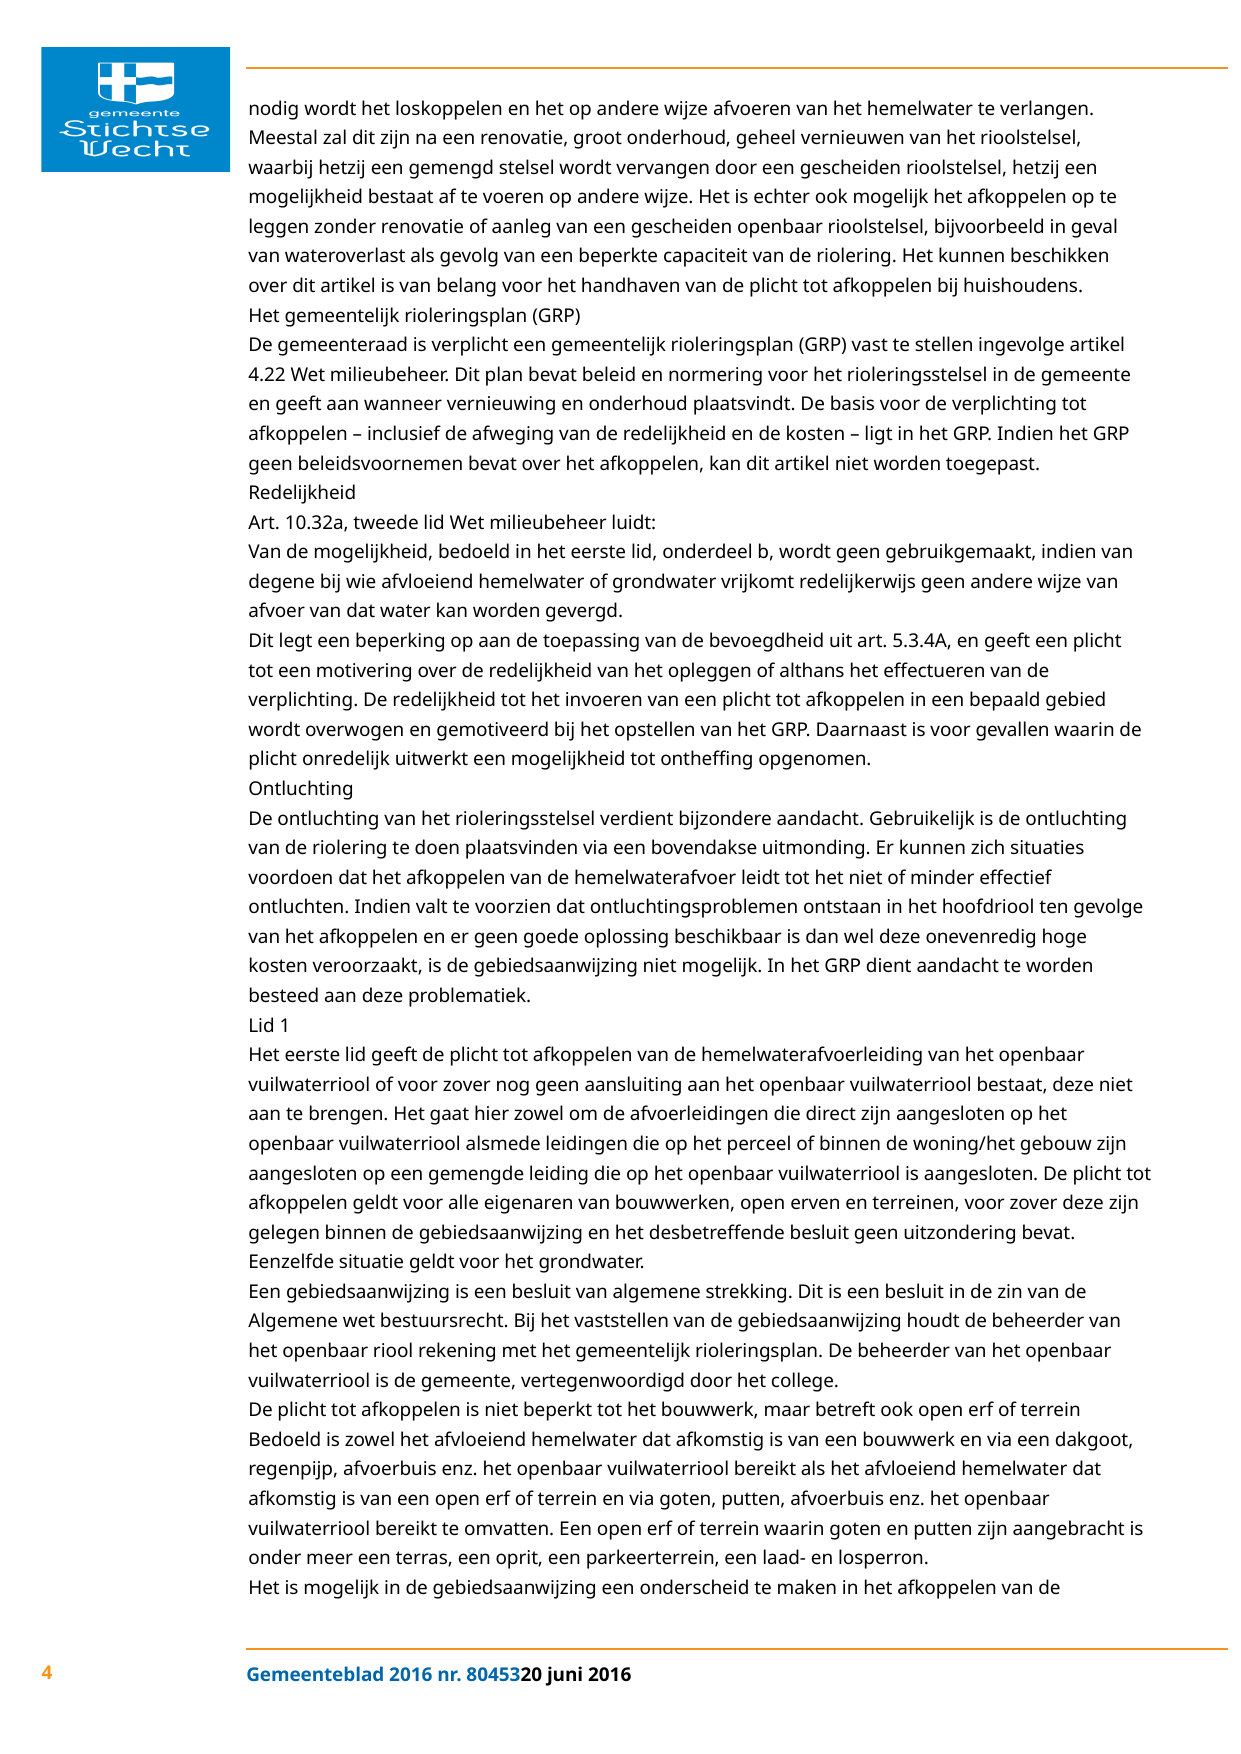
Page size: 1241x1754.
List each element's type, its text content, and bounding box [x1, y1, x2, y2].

picture [99, 63, 135, 101]
text Ontluchting [248, 775, 1152, 801]
text De plicht tot afkoppelen is niet beperkt tot het bouwwerk, maar betreft ook open erf of terrein Bedoeld is zowel het afvloeiend hemelwater dat afkomstig is van een bouwwerk en via een dakgoot, regenpijp, afvoerbuis enz. het openbaar vuilwaterriool bereikt als het afvloeiend hemelwater dat afkomstig is van een open erf of terrein en via goten, putten, afvoerbuis enz. het openbaar vuilwaterriool bereikt te omvatten. Een open erf of terrein waarin goten en putten zijn aangebracht is onder meer een terras, een oprit, een parkeerterrein, een laad- en losperron. [248, 1396, 1152, 1570]
text De ontluchting van het rioleringsstelsel verdient bijzondere aandacht. Gebruikelijk is de ontluchting van de riolering te doen plaatsvinden via een bovendakse uitmonding. Er kunnen zich situaties voordoen dat het afkoppelen van de hemelwaterafvoer leidt tot het niet of minder effectief ontluchten. Indien valt te voorzien dat ontluchtingsproblemen ontstaan in het hoofdriool ten gevolge van het afkoppelen en er geen goede oplossing beschikbaar is dan wel deze onevenredig hoge kosten veroorzaakt, is de gebiedsaanwijzing niet mogelijk. In het GRP dient aandacht te worden besteed aan deze problematiek. [248, 805, 1152, 1008]
text Het gemeentelijk rioleringsplan (GRP) [248, 302, 1152, 328]
text Redelijkheid [248, 479, 1152, 505]
text Het is mogelijk in de gebiedsaanwijzing een onderscheid te maken in het afkoppelen van de [248, 1574, 1152, 1600]
text Dit legt een beperking op aan de toepassing van de bevoegdheid uit art. 5.3.4A, en geeft een plicht tot een motivering over de redelijkheid van het opleggen of althans het effectueren van de verplichting. De redelijkheid tot het invoeren van een plicht tot afkoppelen in een bepaald gebied wordt overwogen en gemotiveerd bij het opstellen van het GRP. Daarnaast is voor gevallen waarin de plicht onredelijk uitwerkt een mogelijkheid tot ontheffing opgenomen. [248, 627, 1152, 771]
text De gemeenteraad is verplicht een gemeentelijk rioleringsplan (GRP) vast te stellen ingevolge artikel 4.22 Wet milieubeheer. Dit plan bevat beleid en normering voor het rioleringsstelsel in de gemeente en geeft aan wanneer vernieuwing en onderhoud plaatsvindt. De basis voor de verplichting tot afkoppelen – inclusief de afweging van de redelijkheid en de kosten – ligt in het GRP. Indien het GRP geen beleidsvoornemen bevat over het afkoppelen, kan dit artikel niet worden toegepast. [248, 331, 1152, 476]
text Van de mogelijkheid, bedoeld in het eerste lid, onderdeel b, wordt geen gebruikgemaakt, indien van degene bij wie afvloeiend hemelwater of grondwater vrijkomt redelijkerwijs geen andere wijze van afvoer van dat water kan worden gevergd. [248, 538, 1152, 623]
text Het eerste lid geeft de plicht tot afkoppelen van de hemelwaterafvoerleiding van het openbaar vuilwaterriool of voor zover nog geen aansluiting aan het openbaar vuilwaterriool bestaat, deze niet aan te brengen. Het gaat hier zowel om de afvoerleidingen die direct zijn aangesloten op het openbaar vuilwaterriool alsmede leidingen die op het perceel of binnen de woning/het gebouw zijn aangesloten op een gemengde leiding die op het openbaar vuilwaterriool is aangesloten. De plicht tot afkoppelen geldt voor alle eigenaren van bouwwerken, open erven en terreinen, voor zover deze zijn gelegen binnen de gebiedsaanwijzing en het desbetreffende besluit geen uitzondering bevat. Eenzelfde situatie geldt voor het grondwater. [248, 1041, 1152, 1274]
picture [137, 63, 174, 103]
text Art. 10.32a, tweede lid Wet milieubeheer luidt: [248, 509, 1152, 535]
text Een gebiedsaanwijzing is een besluit van algemene strekking. Dit is een besluit in de zin van de Algemene wet bestuursrecht. Bij het vaststellen van de gebiedsaanwijzing houdt de beheerder van het openbaar riool rekening met het gemeentelijk rioleringsplan. De beheerder van het openbaar vuilwaterriool is de gemeente, vertegenwoordigd door het college. [248, 1278, 1152, 1393]
text Lid 1 [248, 1012, 1152, 1038]
text nodig wordt het loskoppelen en het op andere wijze afvoeren van het hemelwater te verlangen. Meestal zal dit zijn na een renovatie, groot onderhoud, geheel vernieuwen van het rioolstelsel, waarbij hetzij een gemengd stelsel wordt vervangen door een gescheiden rioolstelsel, hetzij een mogelijkheid bestaat af te voeren op andere wijze. Het is echter ook mogelijk het afkoppelen op te leggen zonder renovatie of aanleg van een gescheiden openbaar rioolstelsel, bijvoorbeeld in geval van wateroverlast als gevolg van een beperkte capaciteit van de riolering. Het kunnen beschikken over dit artikel is van belang voor het handhaven van de plicht tot afkoppelen bij huishoudens. [248, 95, 1152, 298]
